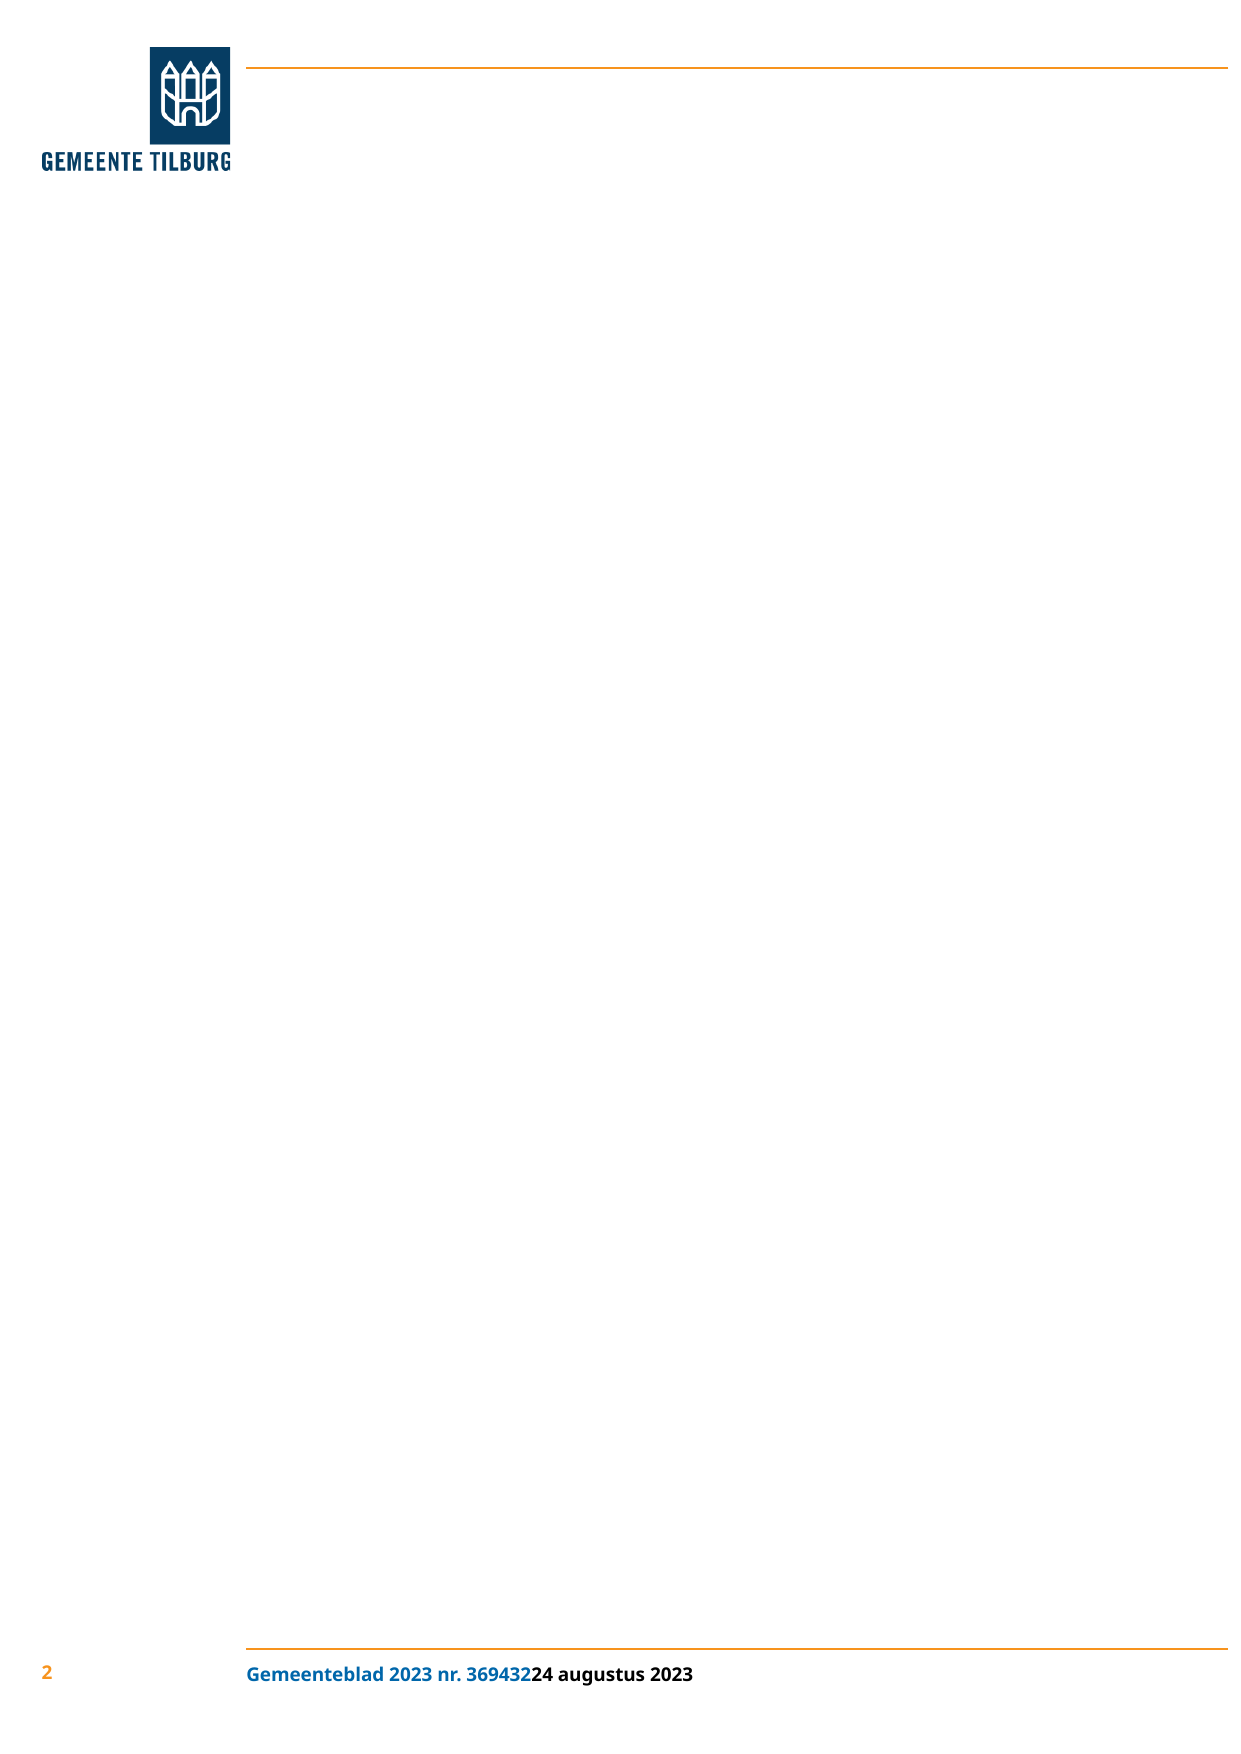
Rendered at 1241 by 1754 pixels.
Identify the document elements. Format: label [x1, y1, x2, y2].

picture [41, 47, 231, 172]
